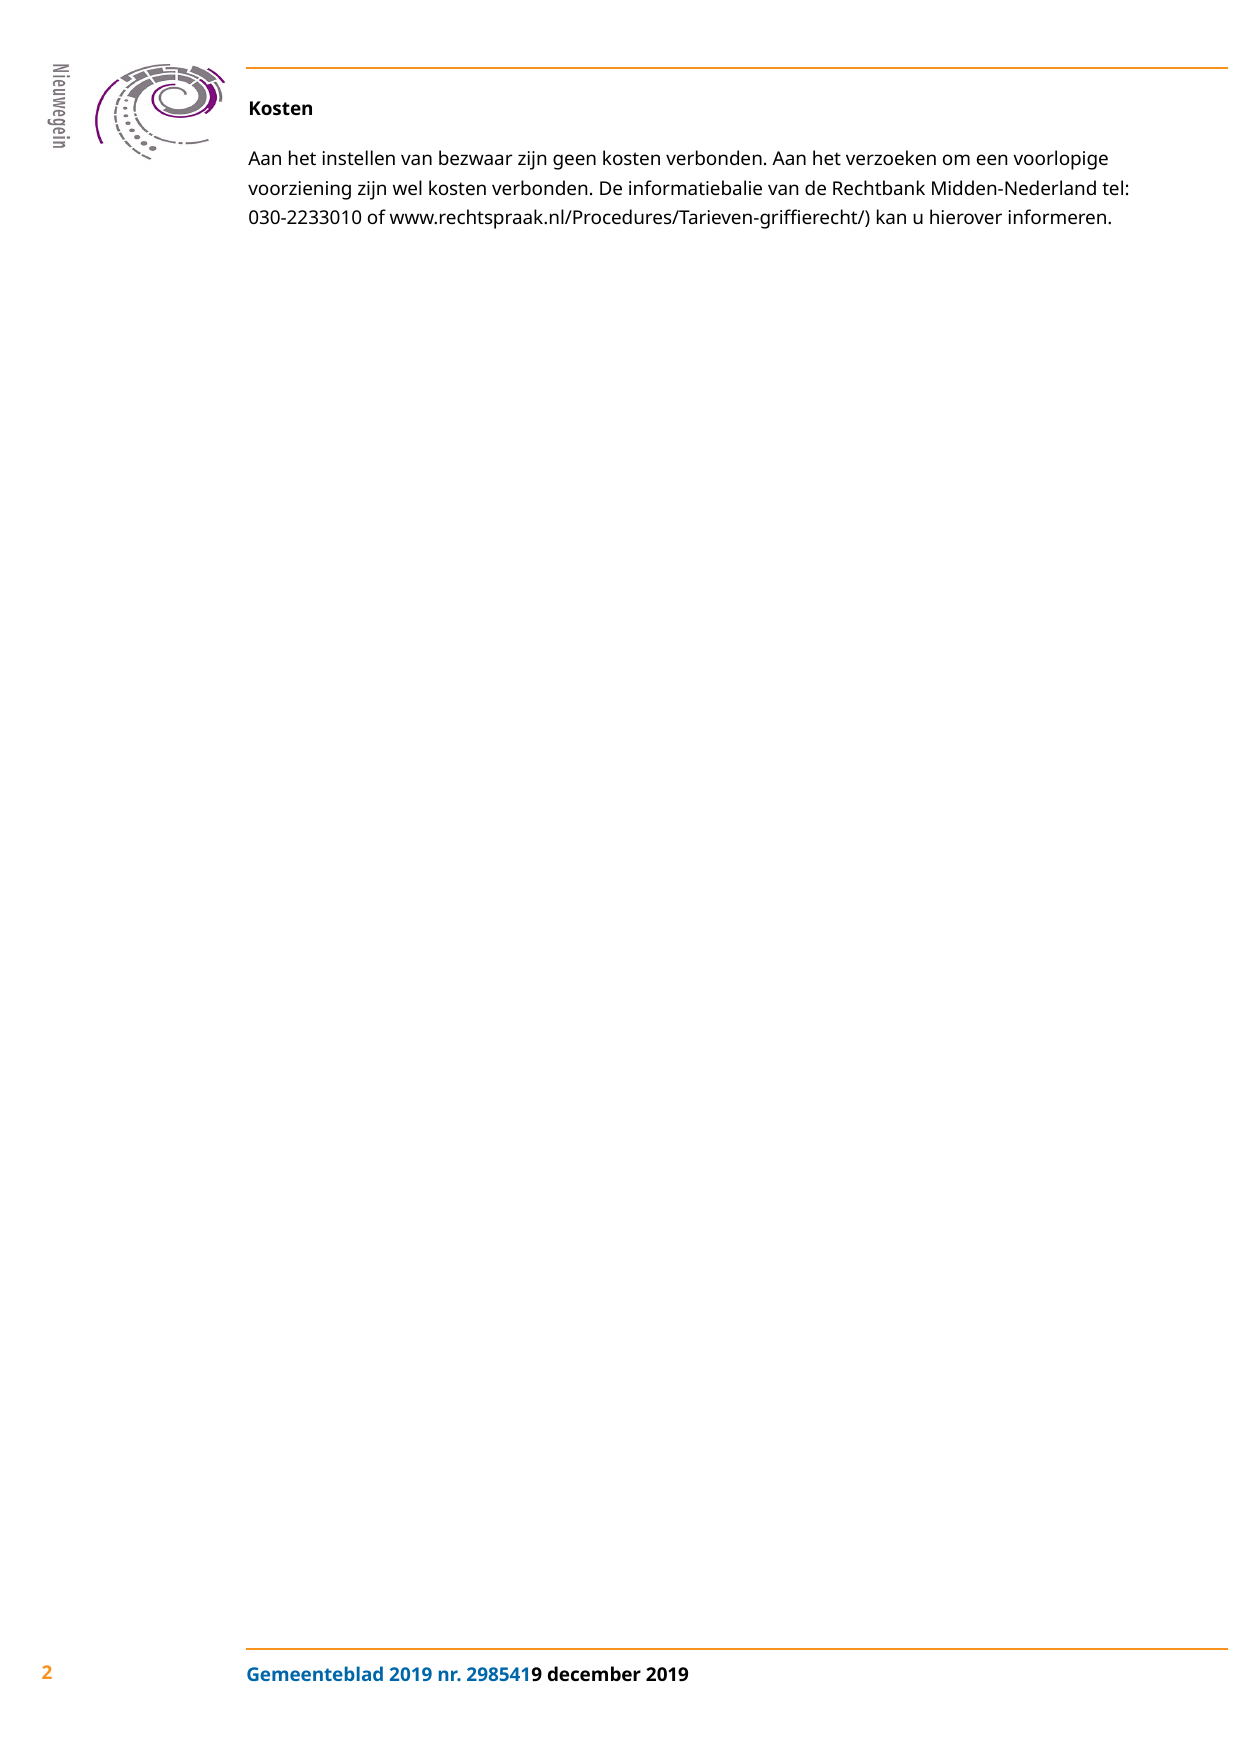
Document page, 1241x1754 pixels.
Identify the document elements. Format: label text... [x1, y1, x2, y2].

text Aan het instellen van bezwaar zijn geen kosten verbonden. Aan het verzoeken om een voorlopige voorziening zijn wel kosten verbonden. De informatiebalie van de Rechtbank Midden-Nederland tel: 030-2233010 of www.rechtspraak.nl/Procedures/Tarieven-griffierecht/) kan u hierover informeren. [248, 145, 1152, 230]
picture [41, 47, 231, 172]
text Kosten [248, 95, 1152, 121]
